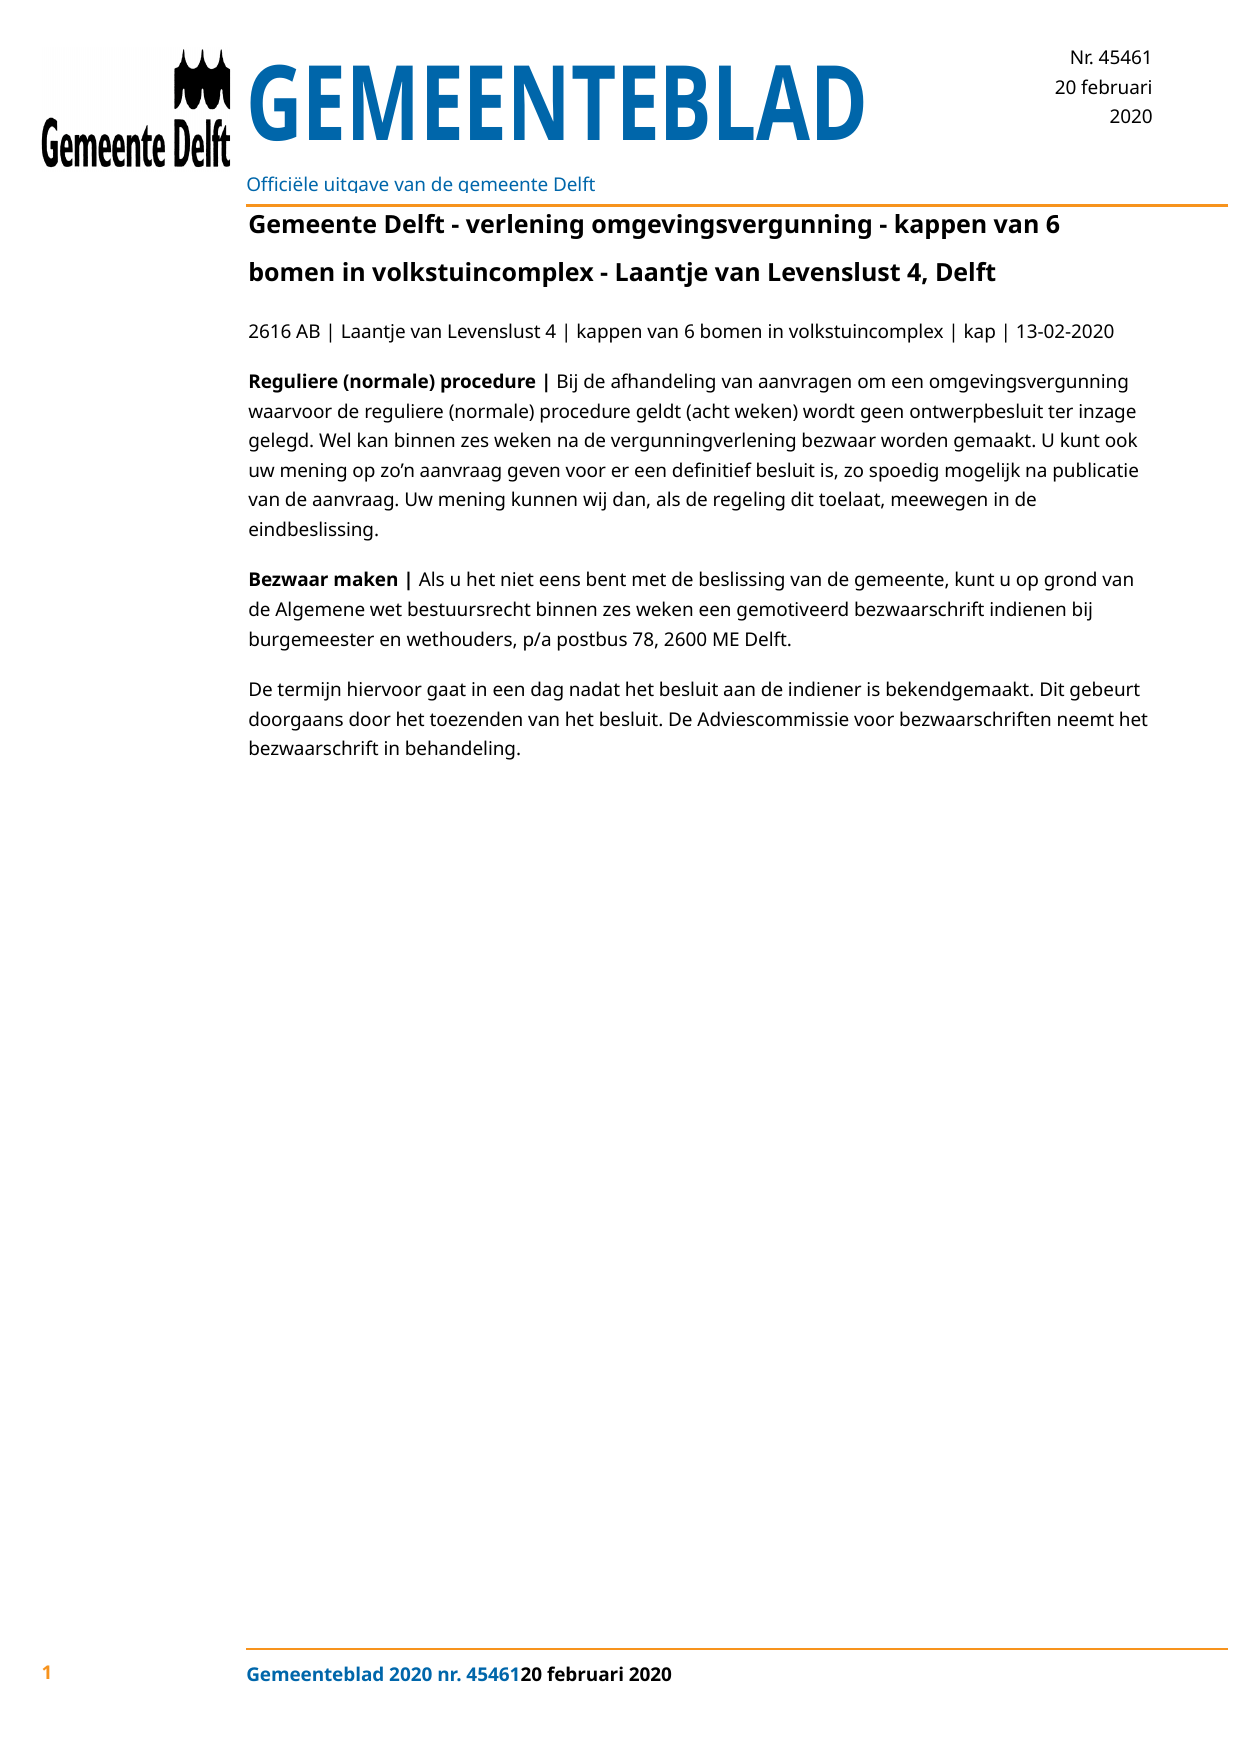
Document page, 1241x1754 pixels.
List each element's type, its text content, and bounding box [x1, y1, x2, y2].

text Gemeente Delft - verlening omgevingsvergunning - kappen van 6 bomen in volkstuincomplex - Laantje van Levenslust 4, Delft [248, 207, 1152, 288]
text De termijn hiervoor gaat in een dag nadat het besluit aan de indiener is bekendgemaakt. Dit gebeurt doorgaans door het toezenden van het besluit. De Adviescommissie voor bezwaarschriften neemt het bezwaarschrift in behandeling. [248, 676, 1152, 761]
text 2616 AB | Laantje van Levenslust 4 | kappen van 6 bomen in volkstuincomplex | kap | 13-02-2020 [248, 318, 1152, 344]
text Bezwaar maken | Als u het niet eens bent met de beslissing van de gemeente, kunt u op grond van de Algemene wet bestuursrecht binnen zes weken een gemotiveerd bezwaarschrift indienen bij burgemeester en wethouders, p/a postbus 78, 2600 ME Delft. [248, 567, 1152, 652]
picture [41, 47, 231, 172]
text Reguliere (normale) procedure | Bij de afhandeling van aanvragen om een omgevingsvergunning waarvoor de reguliere (normale) procedure geldt (acht weken) wordt geen ontwerpbesluit ter inzage gelegd. Wel kan binnen zes weken na de vergunningverlening bezwaar worden gemaakt. U kunt ook uw mening op zo’n aanvraag geven voor er een definitief besluit is, zo spoedig mogelijk na publicatie van de aanvraag. Uw mening kunnen wij dan, als de regeling dit toelaat, meewegen in de eindbeslissing. [248, 368, 1152, 542]
